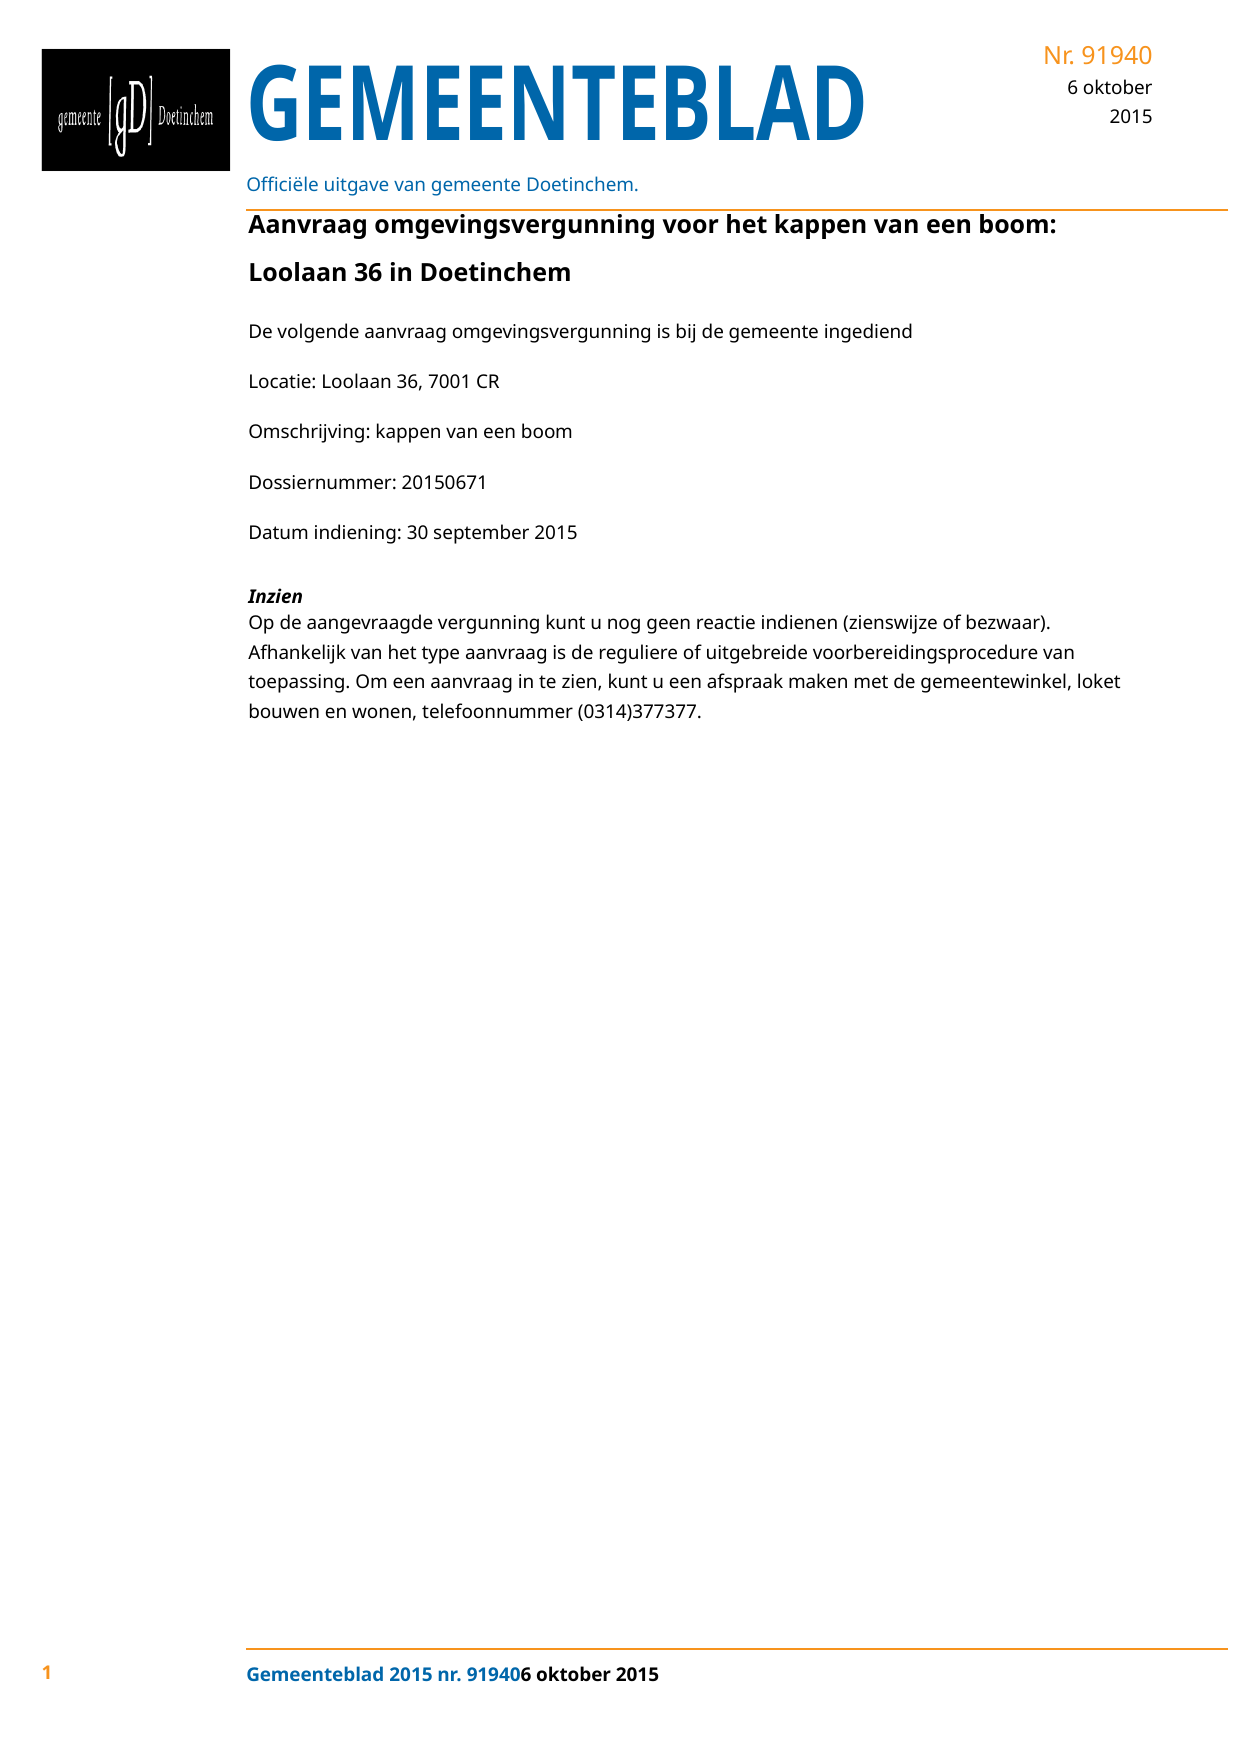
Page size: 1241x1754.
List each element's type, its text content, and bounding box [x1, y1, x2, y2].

text Omschrijving: kappen van een boom [248, 419, 1152, 444]
text Dossiernummer: 20150671 [248, 469, 1152, 495]
text Aanvraag omgevingsvergunning voor het kappen van een boom: Loolaan 36 in Doetinchem [248, 211, 1152, 288]
text Op de aangevraagde vergunning kunt u nog geen reactie indienen (zienswijze of bezwaar). Afhankelijk van het type aanvraag is de reguliere of uitgebreide voorbereidingsprocedure van toepassing. Om een aanvraag in te zien, kunt u een afspraak maken met de gemeentewinkel, loket bouwen en wonen, telefoonnummer (0314)377377. [248, 609, 1152, 724]
text Datum indiening: 30 september 2015 [248, 519, 1152, 545]
text Locatie: Loolaan 36, 7001 CR [248, 368, 1152, 394]
text De volgende aanvraag omgevingsvergunning is bij de gemeente ingediend [248, 318, 1152, 344]
picture [41, 47, 231, 172]
text Inzien [248, 583, 1152, 609]
